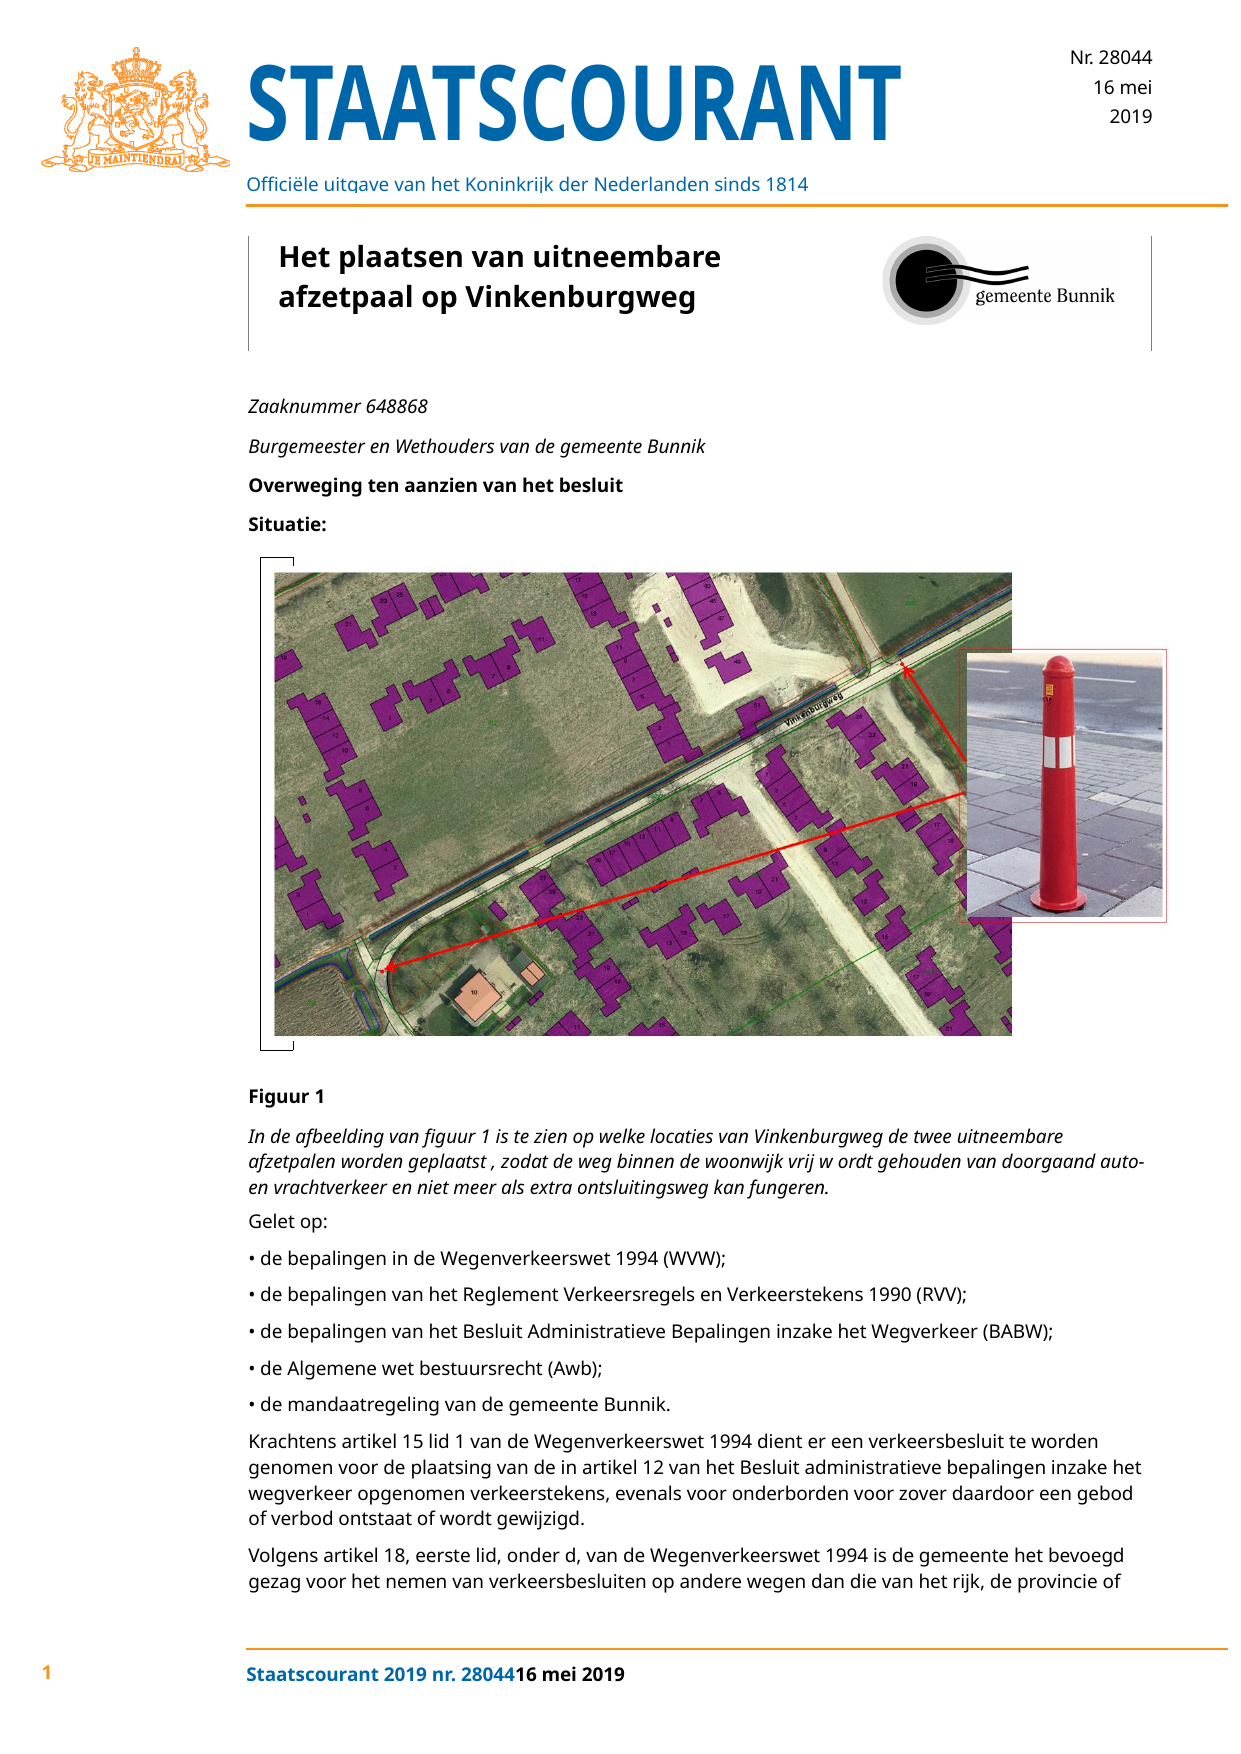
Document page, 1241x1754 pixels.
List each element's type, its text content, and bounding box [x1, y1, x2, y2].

text Burgemeester en Wethouders van de gemeente Bunnik [248, 433, 1152, 458]
text • de bepalingen in de Wegenverkeerswet 1994 (WVW); [248, 1245, 1152, 1271]
picture [882, 236, 1119, 325]
text Krachtens artikel 15 lid 1 van de Wegenverkeerswet 1994 dient er een verkeersbesluit te worden genomen voor de plaatsing van de in artikel 12 van het Besluit administratieve bepalingen inzake het wegverkeer opgenomen verkeerstekens, evenals voor onderborden voor zover daardoor een gebod of verbod ontstaat of wordt gewijzigd. [248, 1428, 1152, 1531]
text • de mandaatregeling van de gemeente Bunnik. [248, 1392, 1152, 1417]
text Zaaknummer 648868 [248, 393, 1152, 419]
text Volgens artikel 18, eerste lid, onder d, van de Wegenverkeerswet 1994 is de gemeente het bevoegd gezag voor het nemen van verkeersbesluiten op andere wegen dan die van het rijk, de provincie of [248, 1542, 1152, 1594]
table_header Het plaatsen van uitneembare afzetpaal op Vinkenburgweg [249, 236, 850, 351]
text Figuur 1 [248, 1083, 1152, 1109]
text • de Algemene wet bestuursrecht (Awb); [248, 1355, 1152, 1381]
picture [268, 566, 1173, 1041]
text In de afbeelding van figuur 1 is te zien op welke locaties van Vinkenburgweg de twee uitneembare afzetpalen worden geplaatst , zodat de weg binnen de woonwijk vrij w ordt gehouden van doorgaand auto- en vrachtverkeer en niet meer als extra ontsluitingsweg kan fungeren. [248, 1123, 1152, 1200]
text Overweging ten aanzien van het besluit [248, 472, 1152, 498]
text • de bepalingen van het Besluit Administratieve Bepalingen inzake het Wegverkeer (BABW); [248, 1318, 1152, 1344]
picture [41, 47, 231, 172]
table_header [850, 236, 1151, 351]
text Gelet op: [248, 1208, 1152, 1234]
text Situatie: [248, 511, 1152, 537]
text • de bepalingen van het Reglement Verkeersregels en Verkeerstekens 1990 (RVV); [248, 1282, 1152, 1307]
